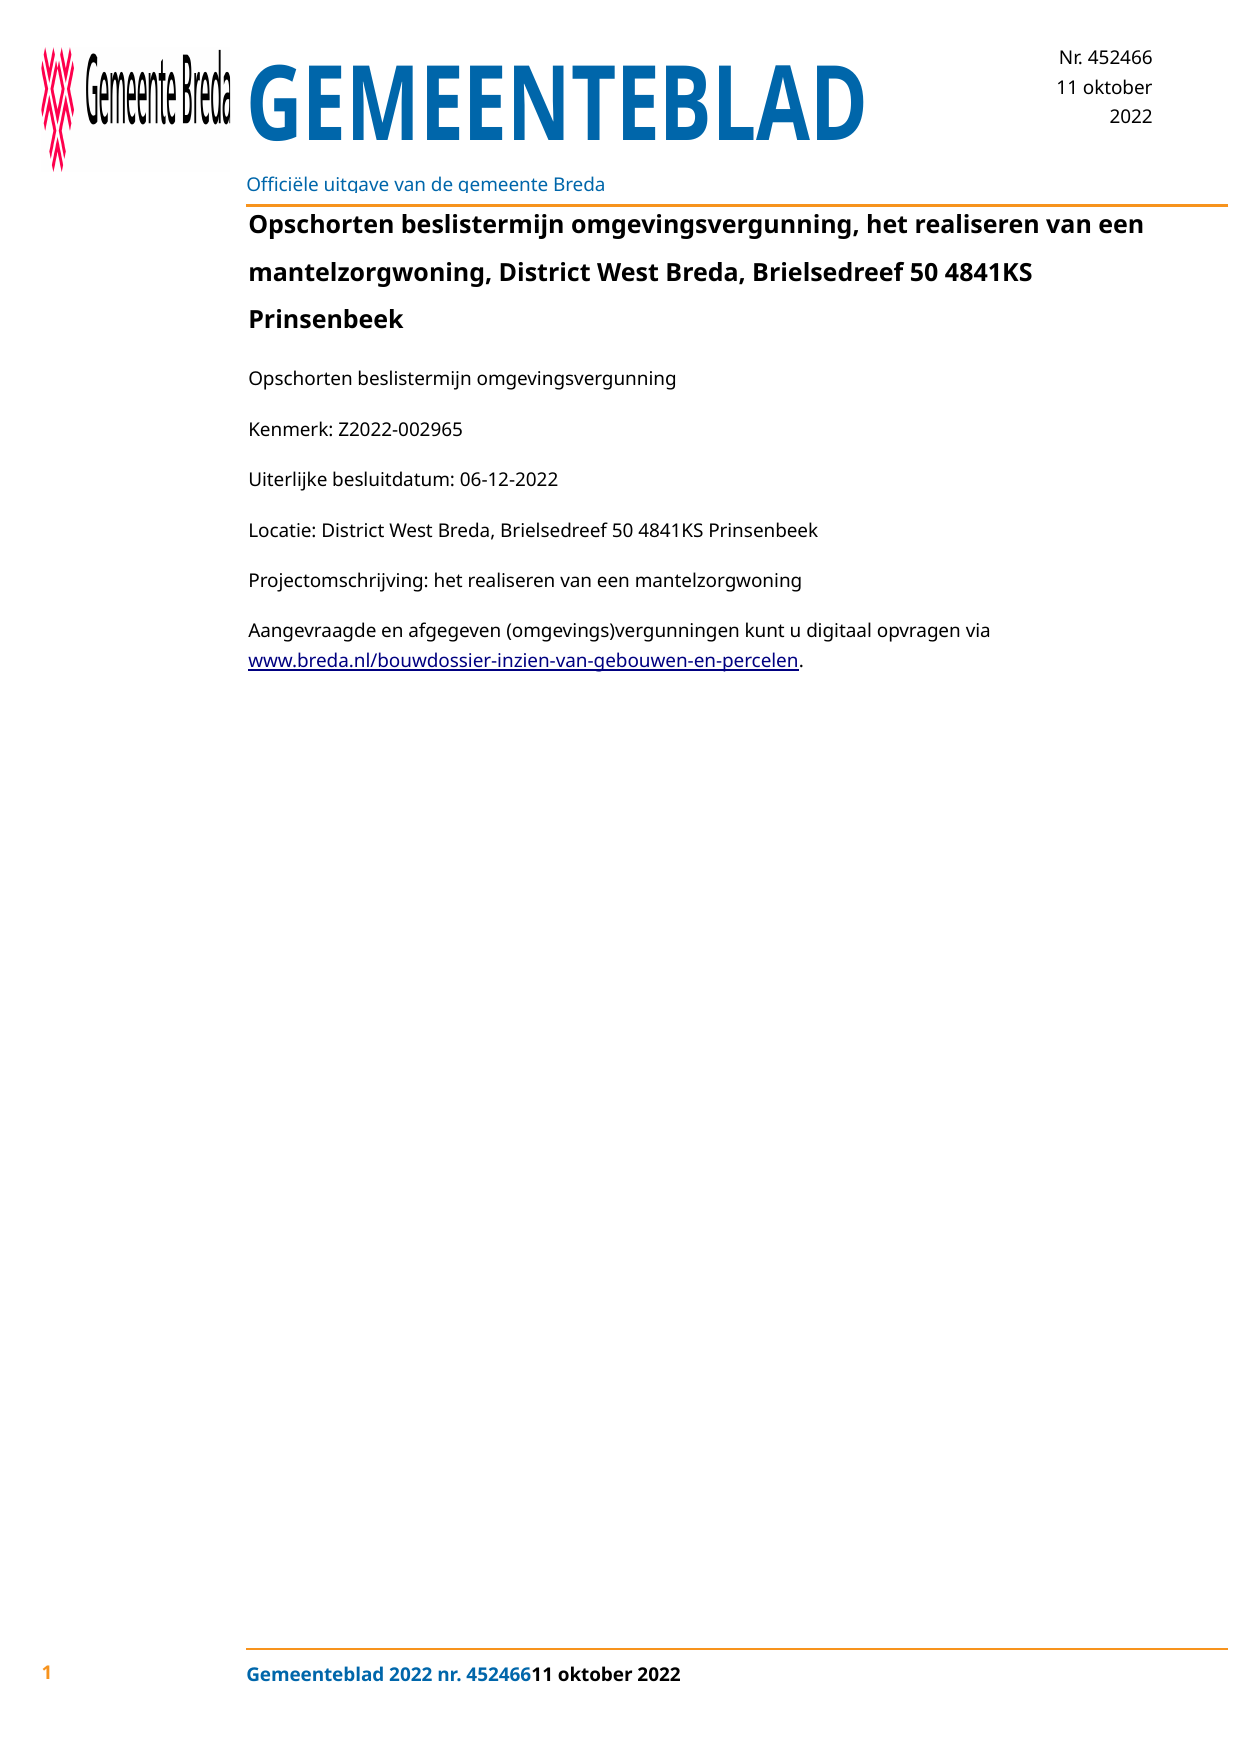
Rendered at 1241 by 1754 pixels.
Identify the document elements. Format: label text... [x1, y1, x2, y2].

text Opschorten beslistermijn omgevingsvergunning [248, 366, 1152, 391]
text Locatie: District West Breda, Brielsedreef 50 4841KS Prinsenbeek [248, 517, 1152, 542]
text Uiterlijke besluitdatum: 06-12-2022 [248, 466, 1152, 492]
picture [41, 47, 231, 172]
text Projectomschrijving: het realiseren van een mantelzorgwoning [248, 567, 1152, 593]
text Aangevraagde en afgegeven (omgevings)vergunningen kunt u digitaal opvragen via www.breda.nl/bouwdossier-inzien-van-gebouwen-en-percelen. [248, 618, 1152, 673]
text Kenmerk: Z2022-002965 [248, 416, 1152, 442]
text Opschorten beslistermijn omgevingsvergunning, het realiseren van een mantelzorgwoning, District West Breda, Brielsedreef 50 4841KS Prinsenbeek [248, 207, 1152, 336]
